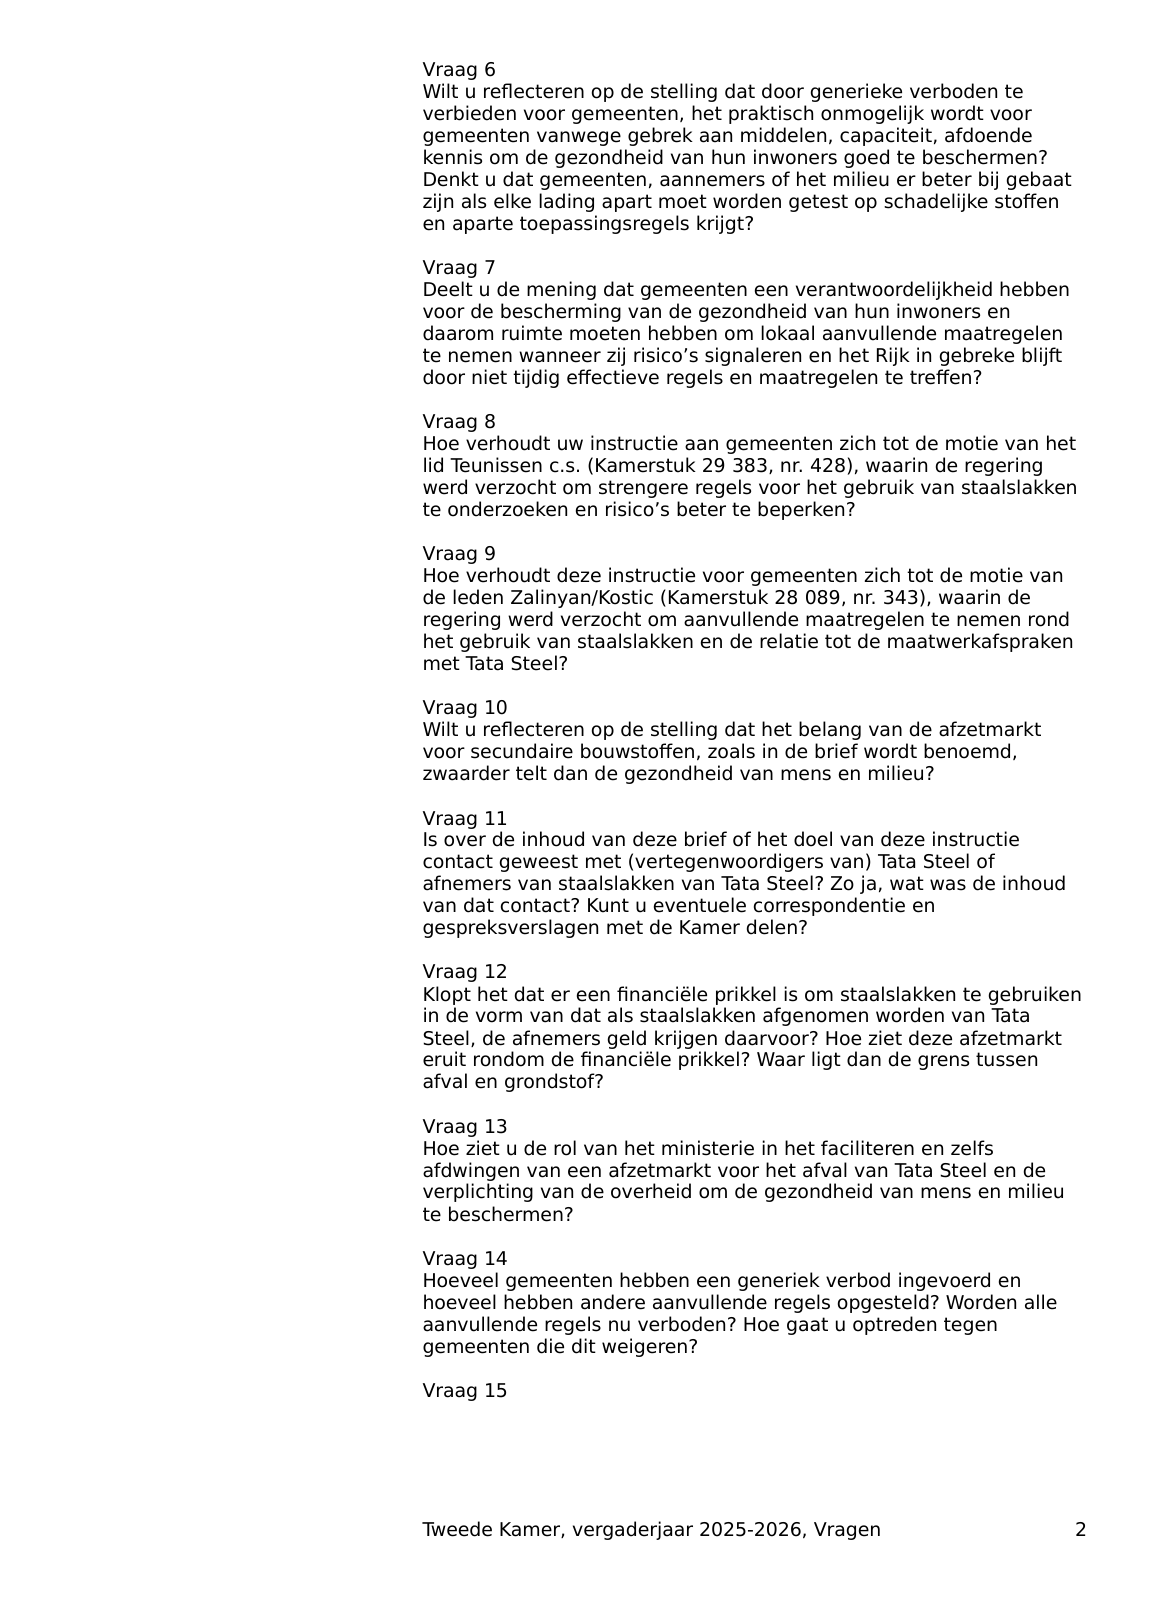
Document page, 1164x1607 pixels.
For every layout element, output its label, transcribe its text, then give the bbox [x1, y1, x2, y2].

text Hoe verhoudt deze instructie voor gemeenten zich tot de motie van de leden Zalinyan/Kostic (Kamerstuk 28 089, nr. 343), waarin de regering werd verzocht om aanvullende maatregelen te nemen rond het gebruik van staalslakken en de relatie tot de maatwerkafspraken met Tata Steel? [422, 565, 1087, 675]
text Vraag 13 [422, 1116, 1087, 1137]
text Vraag 9 [422, 543, 1087, 565]
text Is over de inhoud van deze brief of het doel van deze instructie contact geweest met (vertegenwoordigers van) Tata Steel of afnemers van staalslakken van Tata Steel? Zo ja, wat was de inhoud van dat contact? Kunt u eventuele correspondentie en gespreksverslagen met de Kamer delen? [422, 829, 1087, 939]
text Klopt het dat er een financiële prikkel is om staalslakken te gebruiken in de vorm van dat als staalslakken afgenomen worden van Tata Steel, de afnemers geld krijgen daarvoor? Hoe ziet deze afzetmarkt eruit rondom de financiële prikkel? Waar ligt dan de grens tussen afval en grondstof? [422, 983, 1087, 1093]
text Vraag 11 [422, 807, 1087, 829]
text Vraag 7 [422, 257, 1087, 279]
text Vraag 6 [422, 59, 1087, 81]
text Deelt u de mening dat gemeenten een verantwoordelijkheid hebben voor de bescherming van de gezondheid van hun inwoners en daarom ruimte moeten hebben om lokaal aanvullende maatregelen te nemen wanneer zij risico’s signaleren en het Rijk in gebreke blijft door niet tijdig effectieve regels en maatregelen te treffen? [422, 279, 1087, 389]
text Vraag 10 [422, 697, 1087, 719]
text Vraag 14 [422, 1248, 1087, 1269]
text Wilt u reflecteren op de stelling dat het belang van de afzetmarkt voor secundaire bouwstoffen, zoals in de brief wordt benoemd, zwaarder telt dan de gezondheid van mens en milieu? [422, 719, 1087, 785]
text Hoe verhoudt uw instructie aan gemeenten zich tot de motie van het lid Teunissen c.s. (Kamerstuk 29 383, nr. 428), waarin de regering werd verzocht om strengere regels voor het gebruik van staalslakken te onderzoeken en risico’s beter te beperken? [422, 433, 1087, 521]
text Hoeveel gemeenten hebben een generiek verbod ingevoerd en hoeveel hebben andere aanvullende regels opgesteld? Worden alle aanvullende regels nu verboden? Hoe gaat u optreden tegen gemeenten die dit weigeren? [422, 1269, 1087, 1357]
text Vraag 15 [422, 1380, 1087, 1402]
text Hoe ziet u de rol van het ministerie in het faciliteren en zelfs afdwingen van een afzetmarkt voor het afval van Tata Steel en de verplichting van de overheid om de gezondheid van mens en milieu te beschermen? [422, 1137, 1087, 1225]
text Wilt u reflecteren op de stelling dat door generieke verboden te verbieden voor gemeenten, het praktisch onmogelijk wordt voor gemeenten vanwege gebrek aan middelen, capaciteit, afdoende kennis om de gezondheid van hun inwoners goed te beschermen? Denkt u dat gemeenten, aannemers of het milieu er beter bij gebaat zijn als elke lading apart moet worden getest op schadelijke stoffen en aparte toepassingsregels krijgt? [422, 81, 1087, 235]
text Vraag 12 [422, 961, 1087, 983]
text Vraag 8 [422, 411, 1087, 433]
